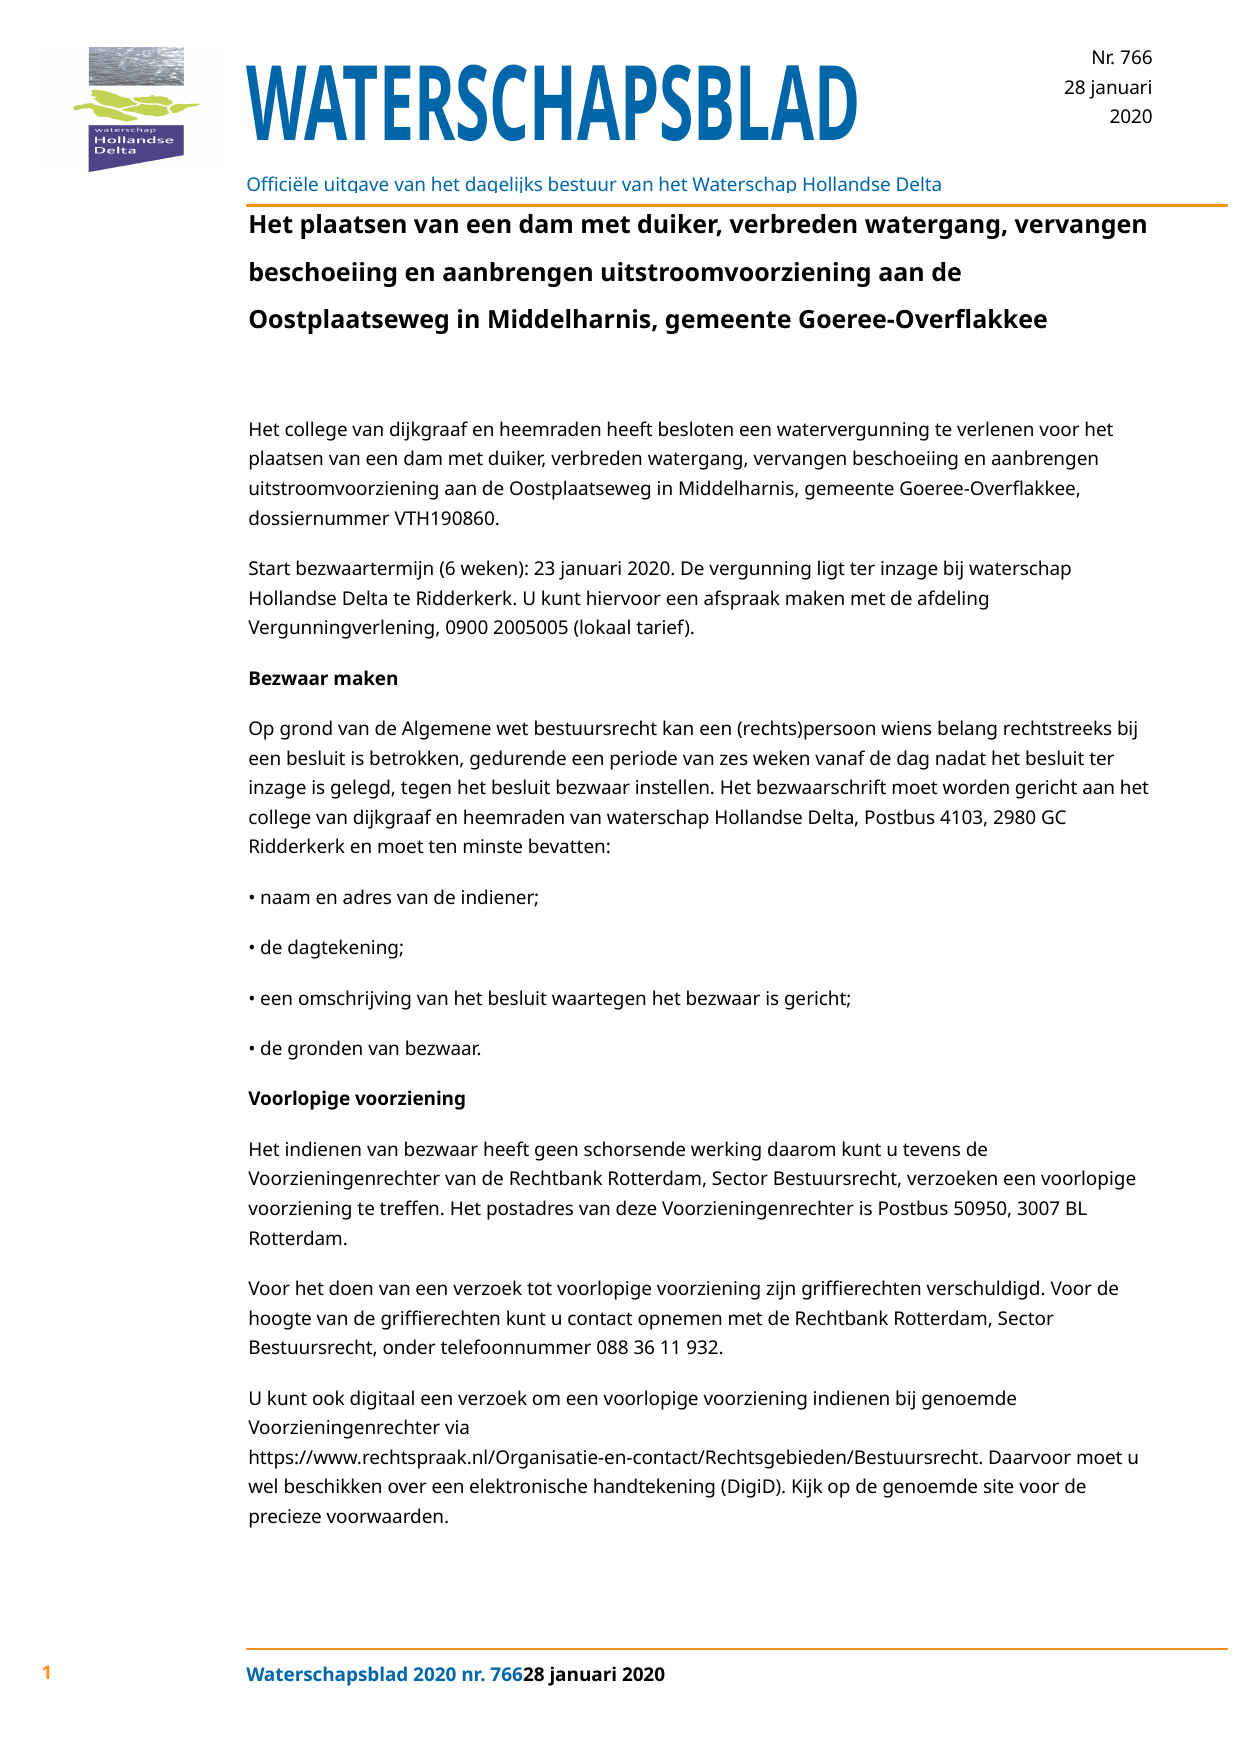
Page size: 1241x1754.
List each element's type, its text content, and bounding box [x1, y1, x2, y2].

text • de gronden van bezwaar. [248, 1035, 1152, 1061]
text Het indienen van bezwaar heeft geen schorsende werking daarom kunt u tevens de Voorzieningenrechter van de Rechtbank Rotterdam, Sector Bestuursrecht, verzoeken een voorlopige voorziening te treffen. Het postadres van deze Voorzieningenrechter is Postbus 50950, 3007 BL Rotterdam. [248, 1136, 1152, 1250]
text Voorlopige voorziening [248, 1086, 1152, 1111]
text • de dagtekening; [248, 934, 1152, 960]
picture [41, 47, 231, 172]
text Start bezwaartermijn (6 weken): 23 januari 2020. De vergunning ligt ter inzage bij waterschap Hollandse Delta te Ridderkerk. U kunt hiervoor een afspraak maken met de afdeling Vergunningverlening, 0900 2005005 (lokaal tarief). [248, 555, 1152, 640]
text Het plaatsen van een dam met duiker, verbreden watergang, vervangen beschoeiing en aanbrengen uitstroomvoorziening aan de Oostplaatseweg in Middelharnis, gemeente Goeree-Overflakkee [248, 207, 1152, 336]
text • naam en adres van de indiener; [248, 884, 1152, 909]
text • een omschrijving van het besluit waartegen het bezwaar is gericht; [248, 985, 1152, 1010]
text Voor het doen van een verzoek tot voorlopige voorziening zijn griffierechten verschuldigd. Voor de hoogte van de griffierechten kunt u contact opnemen met de Rechtbank Rotterdam, Sector Bestuursrecht, onder telefoonnummer 088 36 11 932. [248, 1275, 1152, 1360]
text Bezwaar maken [248, 665, 1152, 690]
text U kunt ook digitaal een verzoek om een voorlopige voorziening indienen bij genoemde Voorzieningenrechter via https://www.rechtspraak.nl/Organisatie-en-contact/Rechtsgebieden/Bestuursrecht. Daarvoor moet u wel beschikken over een elektronische handtekening (DigiD). Kijk op de genoemde site voor de precieze voorwaarden. [248, 1385, 1152, 1529]
text Het college van dijkgraaf en heemraden heeft besloten een watervergunning te verlenen voor het plaatsen van een dam met duiker, verbreden watergang, vervangen beschoeiing en aanbrengen uitstroomvoorziening aan de Oostplaatseweg in Middelharnis, gemeente Goeree-Overflakkee, dossiernummer VTH190860. [248, 416, 1152, 530]
text Op grond van de Algemene wet bestuursrecht kan een (rechts)persoon wiens belang rechtstreeks bij een besluit is betrokken, gedurende een periode van zes weken vanaf de dag nadat het besluit ter inzage is gelegd, tegen het besluit bezwaar instellen. Het bezwaarschrift moet worden gericht aan het college van dijkgraaf en heemraden van waterschap Hollandse Delta, Postbus 4103, 2980 GC Ridderkerk en moet ten minste bevatten: [248, 715, 1152, 859]
